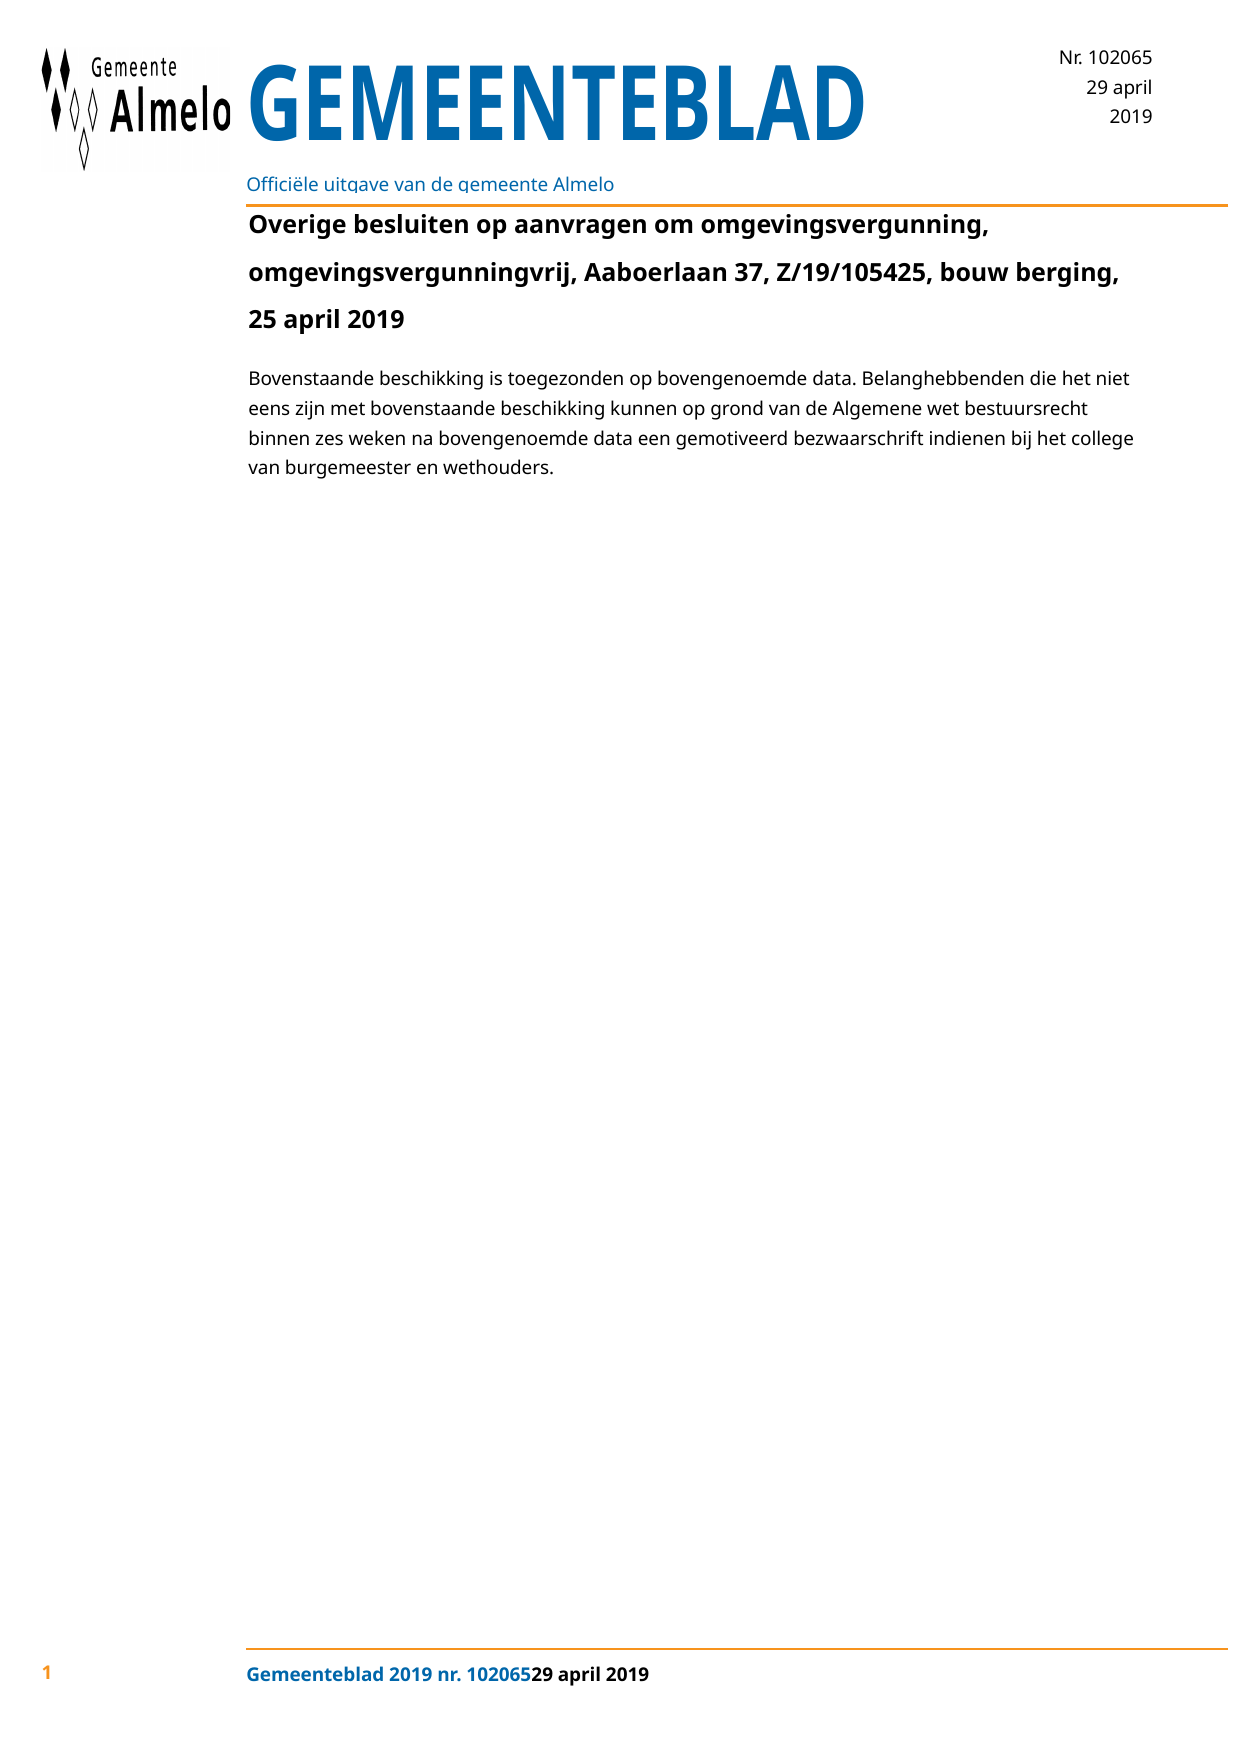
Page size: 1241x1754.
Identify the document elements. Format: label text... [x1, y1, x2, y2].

picture [41, 47, 231, 172]
text Bovenstaande beschikking is toegezonden op bovengenoemde data. Belanghebbenden die het niet eens zijn met bovenstaande beschikking kunnen op grond van de Algemene wet bestuursrecht binnen zes weken na bovengenoemde data een gemotiveerd bezwaarschrift indienen bij het college van burgemeester en wethouders. [248, 366, 1152, 480]
text Overige besluiten op aanvragen om omgevingsvergunning, omgevingsvergunningvrij, Aaboerlaan 37, Z/19/105425, bouw berging, 25 april 2019 [248, 207, 1152, 336]
